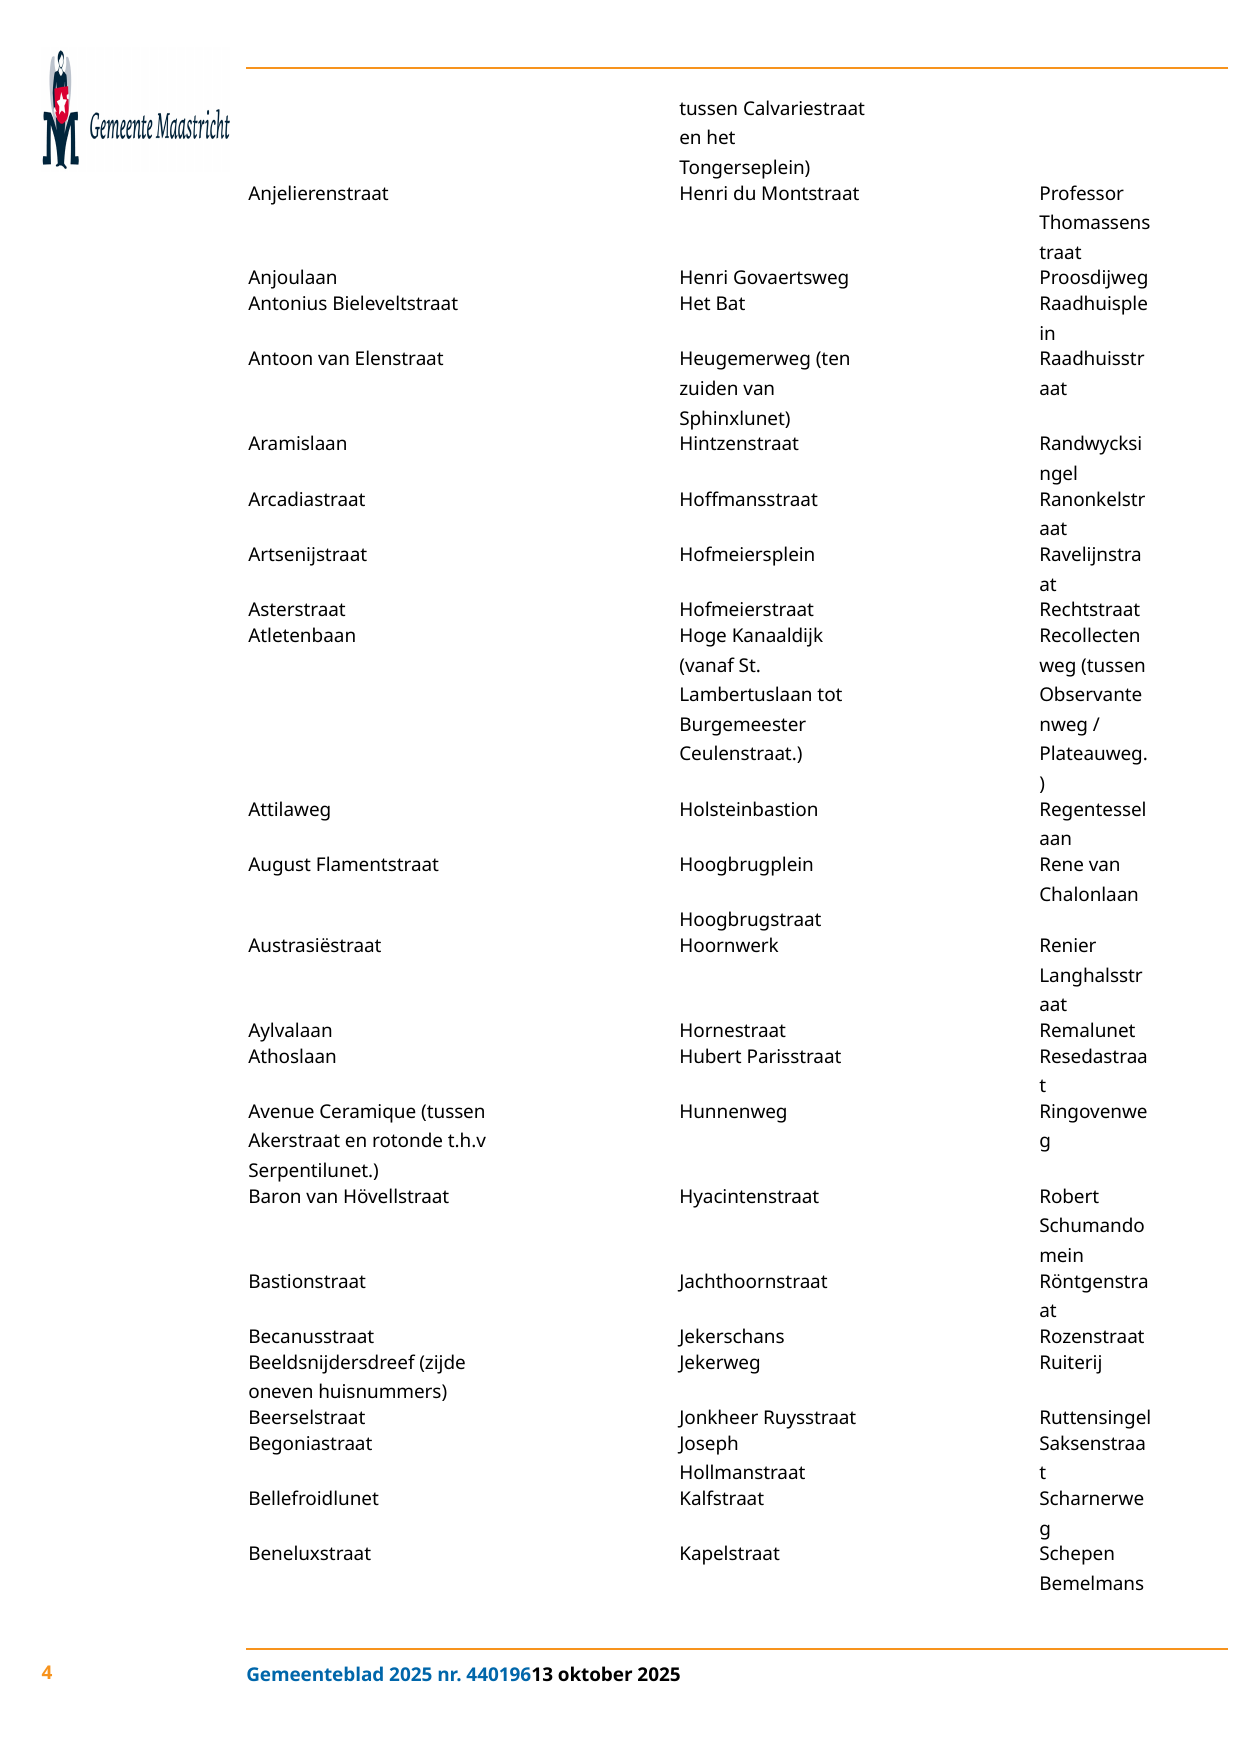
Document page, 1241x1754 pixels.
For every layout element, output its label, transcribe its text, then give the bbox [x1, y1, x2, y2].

table_cell Jachthoornstraat [679, 1268, 867, 1323]
table_cell Robert Schumandomein [1039, 1183, 1152, 1268]
table_cell Scharnerweg [1039, 1485, 1152, 1541]
table_cell Begoniastraat [248, 1430, 507, 1485]
table_cell [867, 1098, 1039, 1183]
table_cell Heugemerweg (ten zuiden van Sphinxlunet) [679, 346, 867, 431]
table_cell Hubert Parisstraat [679, 1043, 867, 1098]
table_cell [507, 1430, 679, 1485]
table_cell [507, 596, 679, 622]
table_cell [867, 1017, 1039, 1043]
table_cell Remalunet [1039, 1017, 1152, 1043]
table_cell [507, 1017, 679, 1043]
table_cell [867, 622, 1039, 796]
table_cell Rozenstraat [1039, 1323, 1152, 1349]
table_cell [507, 796, 679, 851]
table_cell Holsteinbastion [679, 796, 867, 851]
table_cell Hunnenweg [679, 1098, 867, 1183]
table_cell Hoogbrugstraat [679, 906, 867, 932]
table_cell [507, 1043, 679, 1098]
table_cell [507, 180, 679, 264]
table_cell [867, 486, 1039, 541]
table_cell [867, 796, 1039, 851]
table_cell Aramislaan [248, 431, 507, 486]
picture [41, 47, 231, 172]
table_cell [867, 1541, 1039, 1596]
table_cell Ruiterij [1039, 1349, 1152, 1404]
table_cell [867, 95, 1039, 180]
table_cell [507, 95, 679, 180]
table_cell tussen Calvariestraat en het Tongerseplein) [679, 95, 867, 180]
table_cell Hoornwerk [679, 932, 867, 1017]
table_cell [507, 622, 679, 796]
table_cell Ravelijnstraat [1039, 541, 1152, 596]
table_cell Asterstraat [248, 596, 507, 622]
table_cell Becanusstraat [248, 1323, 507, 1349]
table_cell [507, 851, 679, 906]
table_cell Regentesselaan [1039, 796, 1152, 851]
table_cell [507, 431, 679, 486]
table_cell Antoon van Elenstraat [248, 346, 507, 431]
table_cell Anjelierenstraat [248, 180, 507, 264]
table_cell [507, 346, 679, 431]
table_cell Anjoulaan [248, 265, 507, 290]
table_cell [507, 932, 679, 1017]
table_cell Renier Langhalsstraat [1039, 932, 1152, 1017]
table_cell Schepen Bemelmans [1039, 1541, 1152, 1596]
table_cell Professor Thomassenstraat [1039, 180, 1152, 264]
table_cell Hyacintenstraat [679, 1183, 867, 1268]
table_cell Raadhuisplein [1039, 290, 1152, 346]
table_cell Hoogbrugplein [679, 851, 867, 906]
table_cell Kapelstraat [679, 1541, 867, 1596]
table_cell Resedastraat [1039, 1043, 1152, 1098]
table_cell [248, 95, 507, 180]
table_cell [867, 1268, 1039, 1323]
table_cell [867, 1404, 1039, 1430]
table_cell Bellefroidlunet [248, 1485, 507, 1541]
table_cell [507, 1404, 679, 1430]
table_cell Hoge Kanaaldijk (vanaf St. Lambertuslaan tot Burgemeester Ceulenstraat.) [679, 622, 867, 796]
table_cell [507, 290, 679, 346]
table_cell [867, 1043, 1039, 1098]
table_cell Hofmeiersplein [679, 541, 867, 596]
table_cell Kalfstraat [679, 1485, 867, 1541]
table_cell [1039, 906, 1152, 932]
table_cell [867, 1430, 1039, 1485]
table_cell Beeldsnijdersdreef (zijde oneven huisnummers) [248, 1349, 507, 1404]
table_cell Baron van Hövellstraat [248, 1183, 507, 1268]
table_cell [507, 265, 679, 290]
table_cell [867, 541, 1039, 596]
table_cell Henri Govaertsweg [679, 265, 867, 290]
table_cell [867, 932, 1039, 1017]
table_cell [507, 486, 679, 541]
table_cell [867, 906, 1039, 932]
table_cell August Flamentstraat [248, 851, 507, 906]
table_cell Ranonkelstraat [1039, 486, 1152, 541]
table_cell [867, 180, 1039, 264]
table_cell [867, 346, 1039, 431]
table_cell Rene van Chalonlaan [1039, 851, 1152, 906]
table_cell Proosdijweg [1039, 265, 1152, 290]
table_cell Attilaweg [248, 796, 507, 851]
table_cell [507, 1268, 679, 1323]
table_cell [867, 431, 1039, 486]
table_cell Avenue Ceramique (tussen Akerstraat en rotonde t.h.v Serpentilunet.) [248, 1098, 507, 1183]
table_cell Recollectenweg (tussen Observantenweg / Plateauweg.) [1039, 622, 1152, 796]
table_cell Austrasiëstraat [248, 932, 507, 1017]
table_cell [867, 265, 1039, 290]
table_cell [248, 906, 507, 932]
table_cell Aylvalaan [248, 1017, 507, 1043]
table_cell Hintzenstraat [679, 431, 867, 486]
table_cell Beerselstraat [248, 1404, 507, 1430]
table_cell Athoslaan [248, 1043, 507, 1098]
table_cell Jonkheer Ruysstraat [679, 1404, 867, 1430]
table_cell [867, 290, 1039, 346]
table_cell Het Bat [679, 290, 867, 346]
table_cell [867, 851, 1039, 906]
table_cell [867, 1183, 1039, 1268]
table_cell [507, 1323, 679, 1349]
table_cell [507, 1183, 679, 1268]
table_cell [507, 1485, 679, 1541]
table_cell Rechtstraat [1039, 596, 1152, 622]
table_cell [1039, 95, 1152, 180]
table_cell Hornestraat [679, 1017, 867, 1043]
table_cell [507, 1349, 679, 1404]
table_cell [867, 1323, 1039, 1349]
table_cell [507, 541, 679, 596]
table_cell Artsenijstraat [248, 541, 507, 596]
table_cell [507, 1098, 679, 1183]
table_cell Saksenstraat [1039, 1430, 1152, 1485]
table_cell Arcadiastraat [248, 486, 507, 541]
table_cell [867, 1349, 1039, 1404]
table_cell Henri du Montstraat [679, 180, 867, 264]
table_cell Atletenbaan [248, 622, 507, 796]
table_cell Hoffmansstraat [679, 486, 867, 541]
table_cell Röntgenstraat [1039, 1268, 1152, 1323]
table_cell Randwycksingel [1039, 431, 1152, 486]
table_cell Raadhuisstraat [1039, 346, 1152, 431]
table_cell Ruttensingel [1039, 1404, 1152, 1430]
table_cell [867, 1485, 1039, 1541]
table_cell Jekerweg [679, 1349, 867, 1404]
table_cell Hofmeierstraat [679, 596, 867, 622]
table_cell Beneluxstraat [248, 1541, 507, 1596]
table_cell [507, 1541, 679, 1596]
table_cell [867, 596, 1039, 622]
table_cell Jekerschans [679, 1323, 867, 1349]
table_cell Joseph Hollmanstraat [679, 1430, 867, 1485]
table_cell [507, 906, 679, 932]
table_cell Antonius Bieleveltstraat [248, 290, 507, 346]
table_cell Ringovenweg [1039, 1098, 1152, 1183]
table_cell Bastionstraat [248, 1268, 507, 1323]
